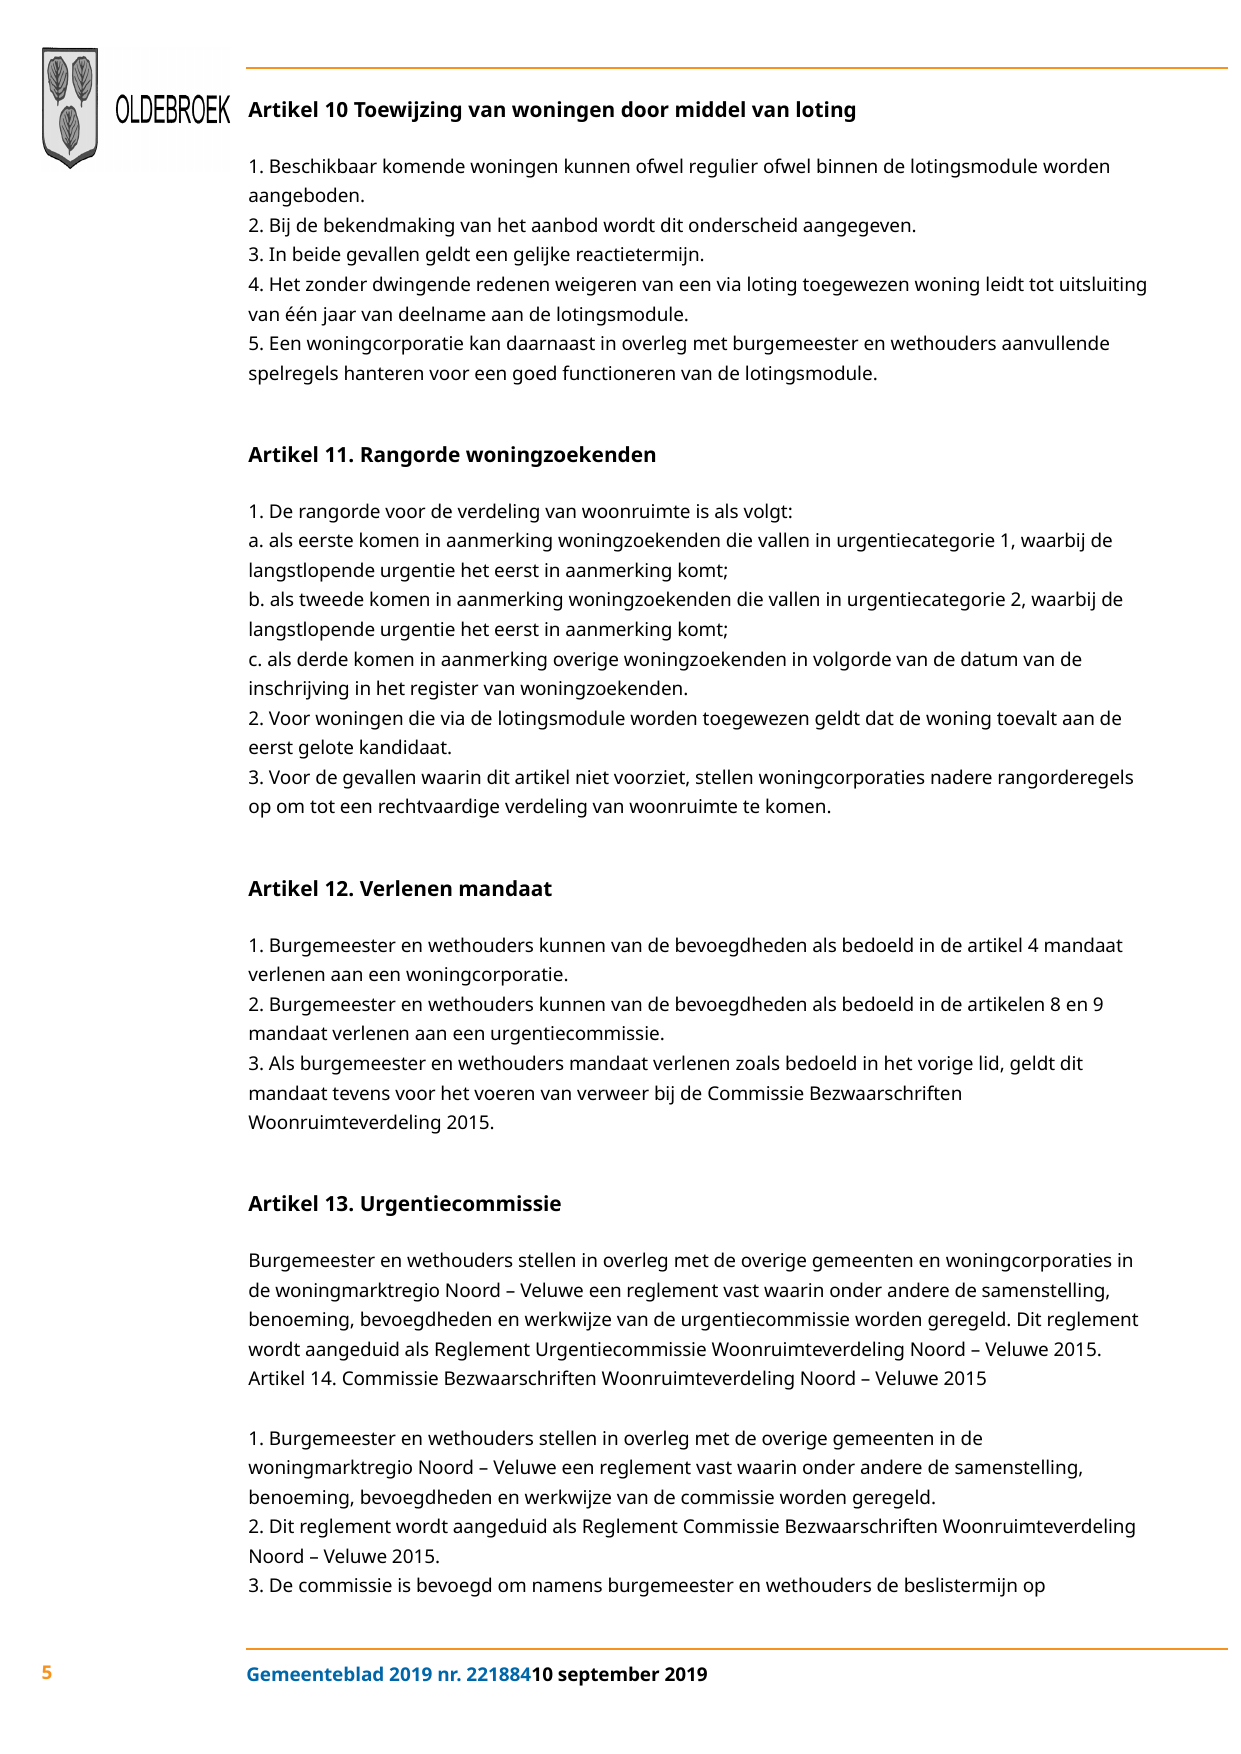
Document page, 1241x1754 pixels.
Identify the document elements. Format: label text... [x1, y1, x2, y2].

text 1. Beschikbaar komende woningen kunnen ofwel regulier ofwel binnen de lotingsmodule worden aangeboden. [248, 153, 1152, 208]
text a. als eerste komen in aanmerking woningzoekenden die vallen in urgentiecategorie 1, waarbij de langstlopende urgentie het eerst in aanmerking komt; [248, 527, 1152, 583]
text 3. Voor de gevallen waarin dit artikel niet voorziet, stellen woningcorporaties nadere rangorderegels op om tot een rechtvaardige verdeling van woonruimte te komen. [248, 764, 1152, 819]
text 1. De rangorde voor de verdeling van woonruimte is als volgt: [248, 498, 1152, 524]
text 4. Het zonder dwingende redenen weigeren van een via loting toegewezen woning leidt tot uitsluiting van één jaar van deelname aan de lotingsmodule. [248, 271, 1152, 326]
text Artikel 14. Commissie Bezwaarschriften Woonruimteverdeling Noord – Veluwe 2015 [248, 1366, 1152, 1391]
text 3. Als burgemeester en wethouders mandaat verlenen zoals bedoeld in het vorige lid, geldt dit mandaat tevens voor het voeren van verweer bij de Commissie Bezwaarschriften Woonruimteverdeling 2015. [248, 1050, 1152, 1135]
text Burgemeester en wethouders stellen in overleg met de overige gemeenten en woningcorporaties in de woningmarktregio Noord – Veluwe een reglement vast waarin onder andere de samenstelling, benoeming, bevoegdheden en werkwijze van de urgentiecommissie worden geregeld. Dit reglement wordt aangeduid als Reglement Urgentiecommissie Woonruimteverdeling Noord – Veluwe 2015. [248, 1247, 1152, 1362]
text 5. Een woningcorporatie kan daarnaast in overleg met burgemeester en wethouders aanvullende spelregels hanteren voor een goed functioneren van de lotingsmodule. [248, 330, 1152, 386]
text 3. De commissie is bevoegd om namens burgemeester en wethouders de beslistermijn op [248, 1573, 1152, 1598]
text b. als tweede komen in aanmerking woningzoekenden die vallen in urgentiecategorie 2, waarbij de langstlopende urgentie het eerst in aanmerking komt; [248, 587, 1152, 642]
text c. als derde komen in aanmerking overige woningzoekenden in volgorde van de datum van de inschrijving in het register van woningzoekenden. [248, 646, 1152, 701]
text 1. Burgemeester en wethouders stellen in overleg met de overige gemeenten in de woningmarktregio Noord – Veluwe een reglement vast waarin onder andere de samenstelling, benoeming, bevoegdheden en werkwijze van de commissie worden geregeld. [248, 1425, 1152, 1510]
picture [41, 47, 231, 172]
text Artikel 13. Urgentiecommissie [248, 1189, 1152, 1218]
text Artikel 10 Toewijzing van woningen door middel van loting [248, 95, 1152, 123]
text 2. Voor woningen die via de lotingsmodule worden toegewezen geldt dat de woning toevalt aan de eerst gelote kandidaat. [248, 705, 1152, 760]
text 2. Burgemeester en wethouders kunnen van de bevoegdheden als bedoeld in de artikelen 8 en 9 mandaat verlenen aan een urgentiecommissie. [248, 991, 1152, 1046]
text Artikel 12. Verlenen mandaat [248, 874, 1152, 902]
text 1. Burgemeester en wethouders kunnen van de bevoegdheden als bedoeld in de artikel 4 mandaat verlenen aan een woningcorporatie. [248, 932, 1152, 987]
text 2. Bij de bekendmaking van het aanbod wordt dit onderscheid aangegeven. [248, 212, 1152, 238]
text 2. Dit reglement wordt aangeduid als Reglement Commissie Bezwaarschriften Woonruimteverdeling Noord – Veluwe 2015. [248, 1513, 1152, 1569]
text Artikel 11. Rangorde woningzoekenden [248, 440, 1152, 468]
text 3. In beide gevallen geldt een gelijke reactietermijn. [248, 242, 1152, 267]
